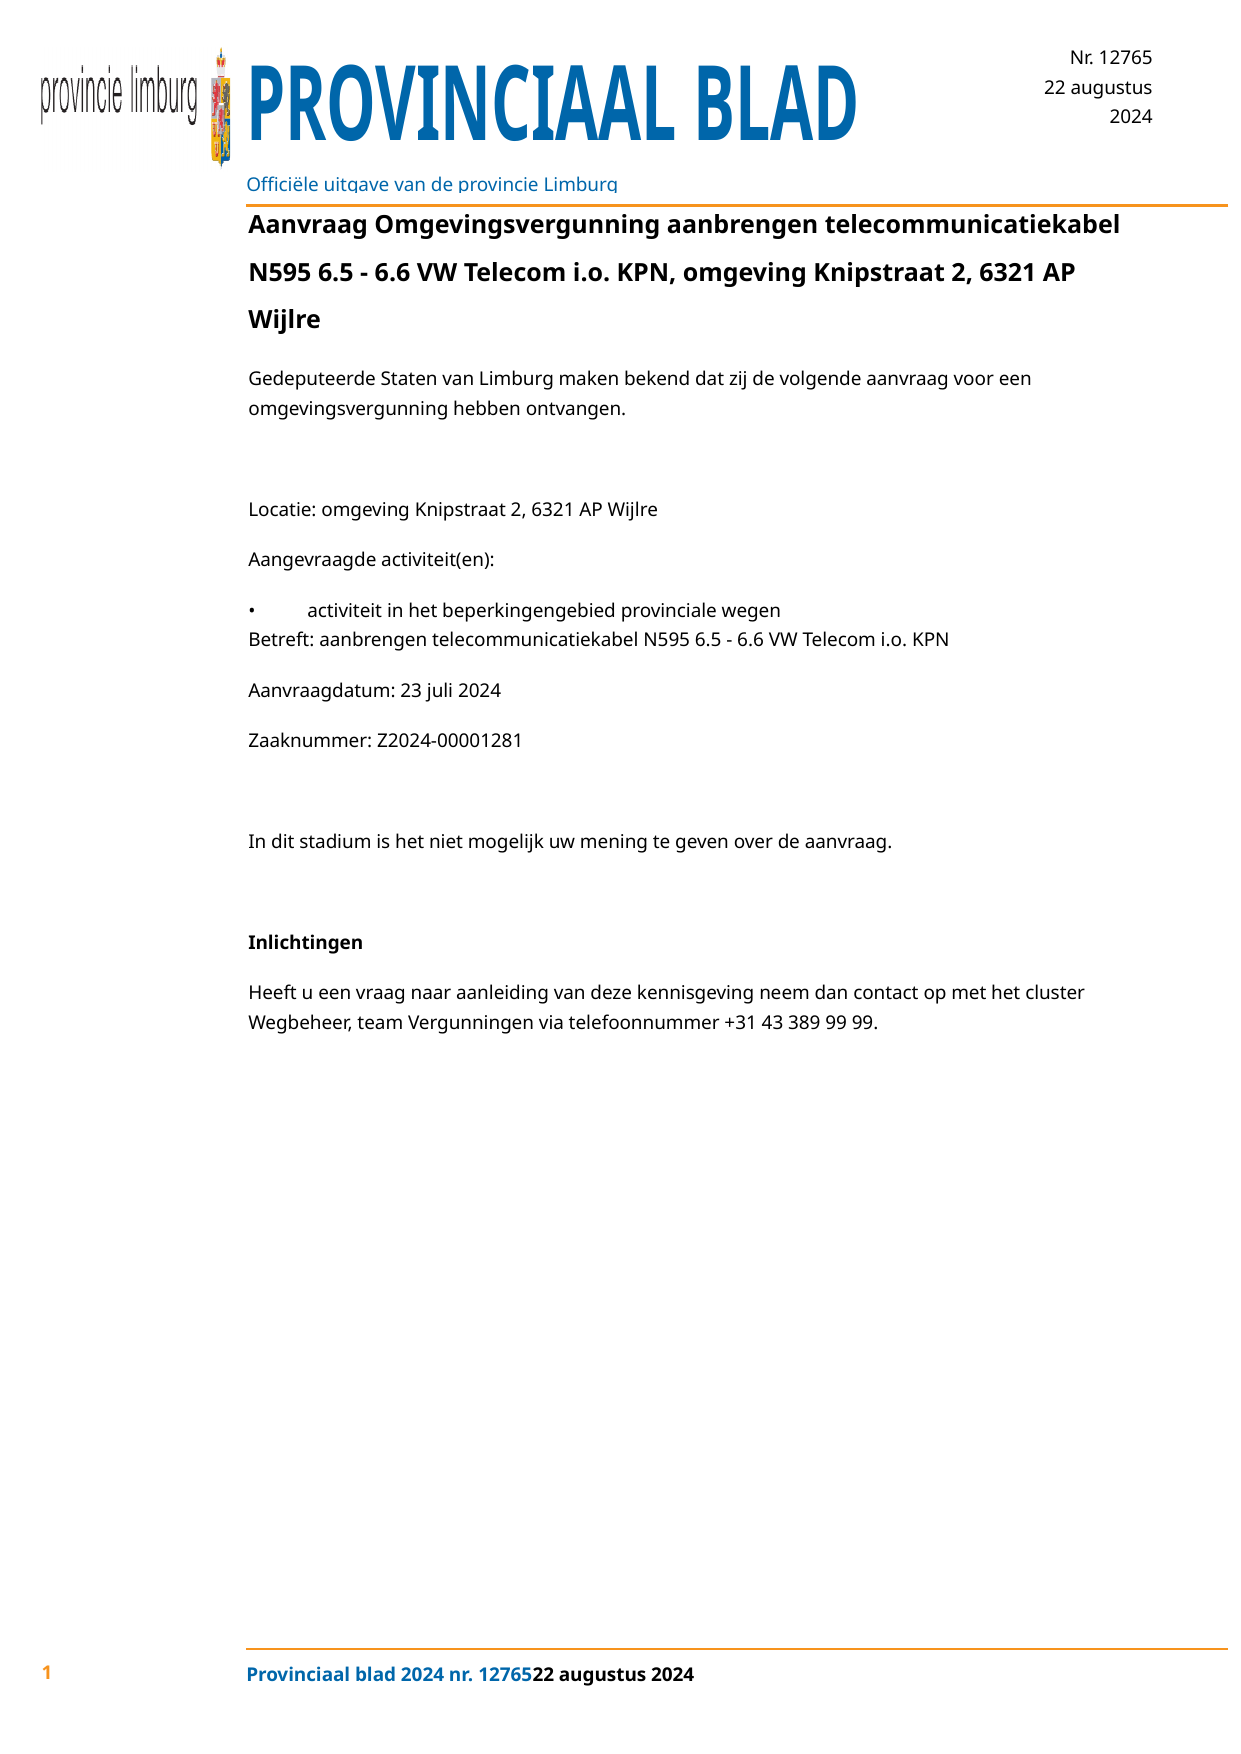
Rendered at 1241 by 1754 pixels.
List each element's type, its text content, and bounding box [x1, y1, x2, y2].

text Inlichtingen [248, 929, 1152, 954]
text Betreft: aanbrengen telecommunicatiekabel N595 6.5 - 6.6 VW Telecom i.o. KPN [248, 626, 1152, 652]
picture [41, 47, 231, 172]
text Aangevraagde activiteit(en): [248, 546, 1152, 572]
list activiteit in het beperkingengebied provinciale wegen [248, 597, 1152, 622]
text Locatie: omgeving Knipstraat 2, 6321 AP Wijlre [248, 496, 1152, 522]
text Heeft u een vraag naar aanleiding van deze kennisgeving neem dan contact op met het cluster Wegbeheer, team Vergunningen via telefoonnummer +31 43 389 99 99. [248, 979, 1152, 1034]
text Zaaknummer: Z2024-00001281 [248, 727, 1152, 753]
text Aanvraag Omgevingsvergunning aanbrengen telecommunicatiekabel N595 6.5 - 6.6 VW Telecom i.o. KPN, omgeving Knipstraat 2, 6321 AP Wijlre [248, 207, 1152, 336]
text Aanvraagdatum: 23 juli 2024 [248, 677, 1152, 702]
text In dit stadium is het niet mogelijk uw mening te geven over de aanvraag. [248, 828, 1152, 854]
text Gedeputeerde Staten van Limburg maken bekend dat zij de volgende aanvraag voor een omgevingsvergunning hebben ontvangen. [248, 366, 1152, 421]
